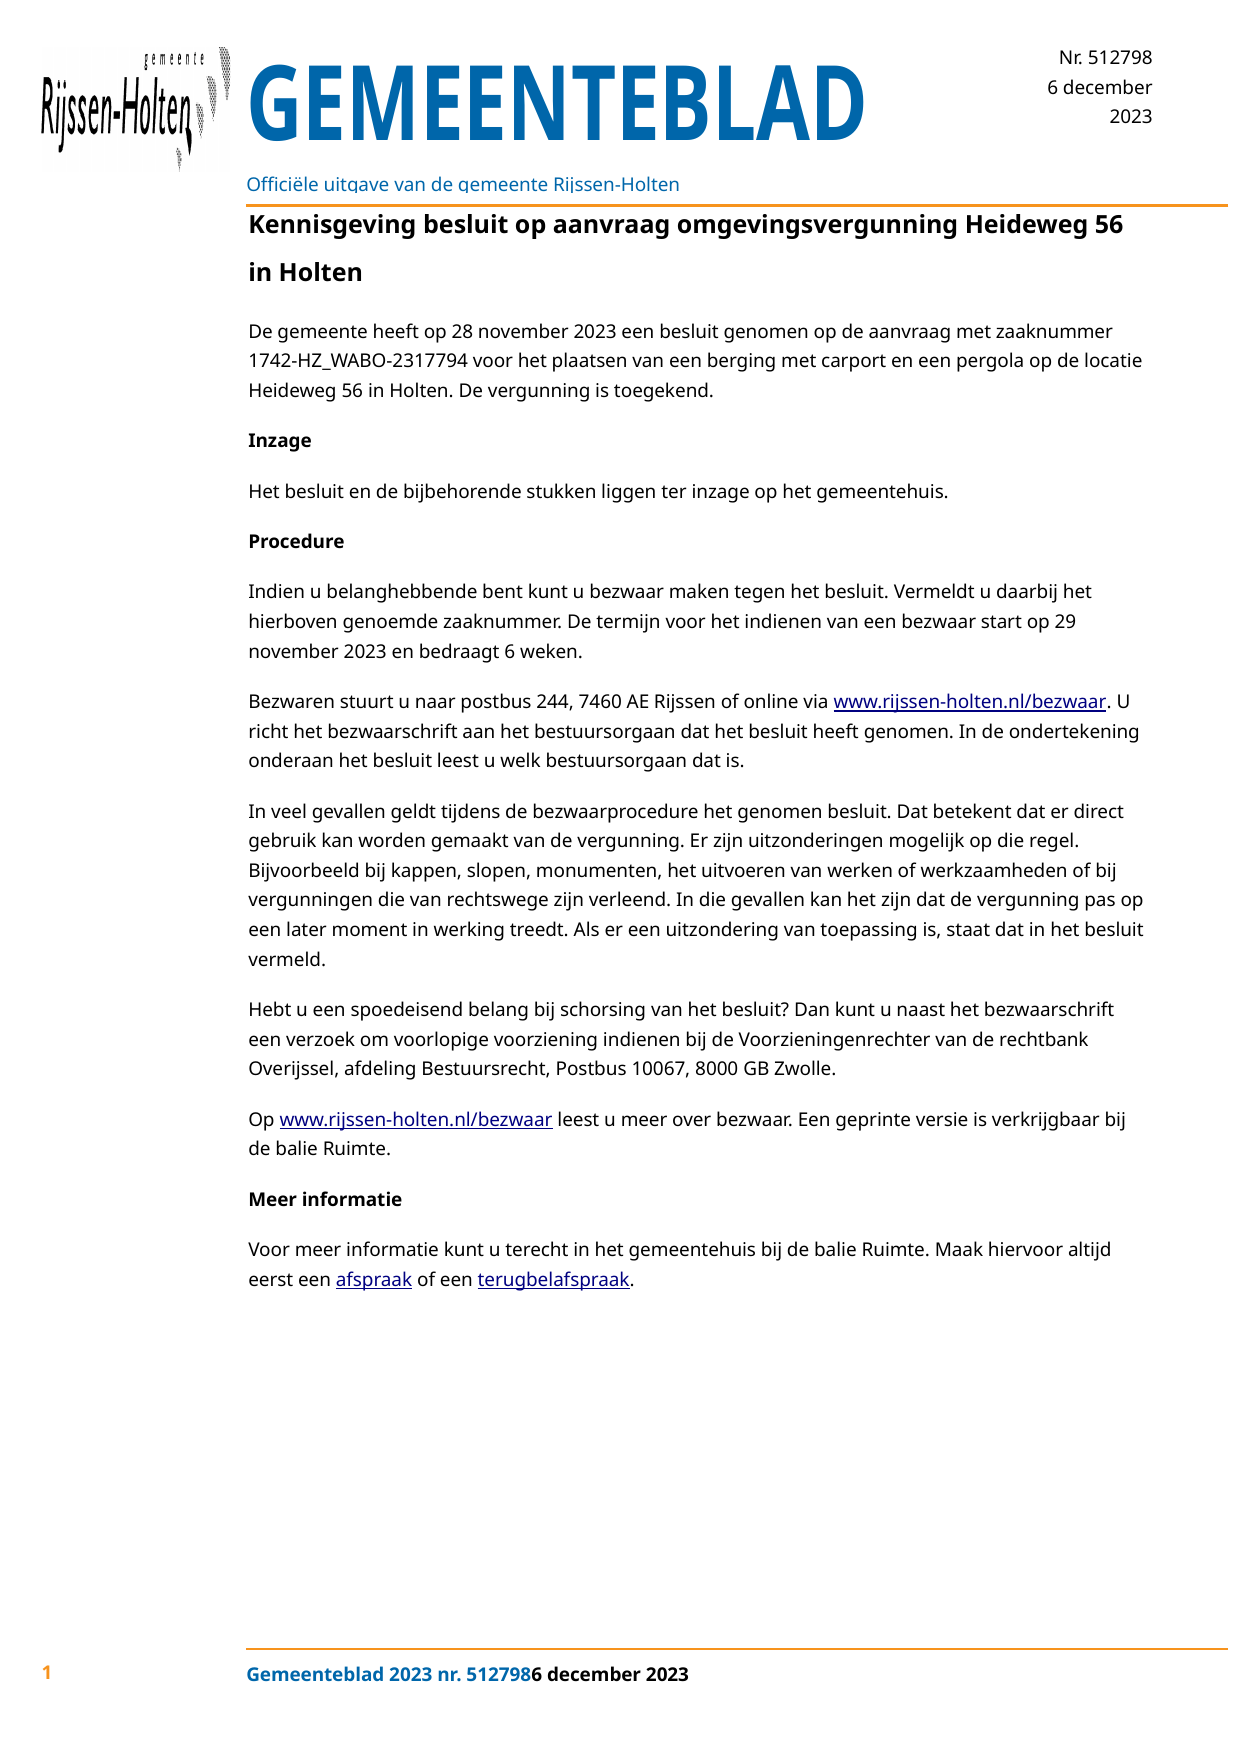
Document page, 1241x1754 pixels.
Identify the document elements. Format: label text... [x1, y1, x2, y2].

picture [41, 47, 231, 172]
text In veel gevallen geldt tijdens de bezwaarprocedure het genomen besluit. Dat betekent dat er direct gebruik kan worden gemaakt van de vergunning. Er zijn uitzonderingen mogelijk op die regel. Bijvoorbeeld bij kappen, slopen, monumenten, het uitvoeren van werken of werkzaamheden of bij vergunningen die van rechtswege zijn verleend. In die gevallen kan het zijn dat de vergunning pas op een later moment in werking treedt. Als er een uitzondering van toepassing is, staat dat in het besluit vermeld. [248, 798, 1152, 972]
text Hebt u een spoedeisend belang bij schorsing van het besluit? Dan kunt u naast het bezwaarschrift een verzoek om voorlopige voorziening indienen bij de Voorzieningenrechter van de rechtbank Overijssel, afdeling Bestuursrecht, Postbus 10067, 8000 GB Zwolle. [248, 996, 1152, 1081]
text Indien u belanghebbende bent kunt u bezwaar maken tegen het besluit. Vermeldt u daarbij het hierboven genoemde zaaknummer. De termijn voor het indienen van een bezwaar start op 29 november 2023 en bedraagt 6 weken. [248, 579, 1152, 664]
text Op www.rijssen-holten.nl/bezwaar leest u meer over bezwaar. Een geprinte versie is verkrijgbaar bij de balie Ruimte. [248, 1106, 1152, 1161]
text Het besluit en de bijbehorende stukken liggen ter inzage op het gemeentehuis. [248, 478, 1152, 504]
text Inzage [248, 427, 1152, 453]
text Kennisgeving besluit op aanvraag omgevingsvergunning Heideweg 56 in Holten [248, 207, 1152, 288]
text Voor meer informatie kunt u terecht in het gemeentehuis bij de balie Ruimte. Maak hiervoor altijd eerst een afspraak of een terugbelafspraak. [248, 1236, 1152, 1292]
text De gemeente heeft op 28 november 2023 een besluit genomen op de aanvraag met zaaknummer 1742-HZ_WABO-2317794 voor het plaatsen van een berging met carport en een pergola op de locatie Heideweg 56 in Holten. De vergunning is toegekend. [248, 318, 1152, 403]
text Bezwaren stuurt u naar postbus 244, 7460 AE Rijssen of online via www.rijssen-holten.nl/bezwaar. U richt het bezwaarschrift aan het bestuursorgaan dat het besluit heeft genomen. In de ondertekening onderaan het besluit leest u welk bestuursorgaan dat is. [248, 688, 1152, 773]
text Procedure [248, 528, 1152, 554]
text Meer informatie [248, 1186, 1152, 1212]
